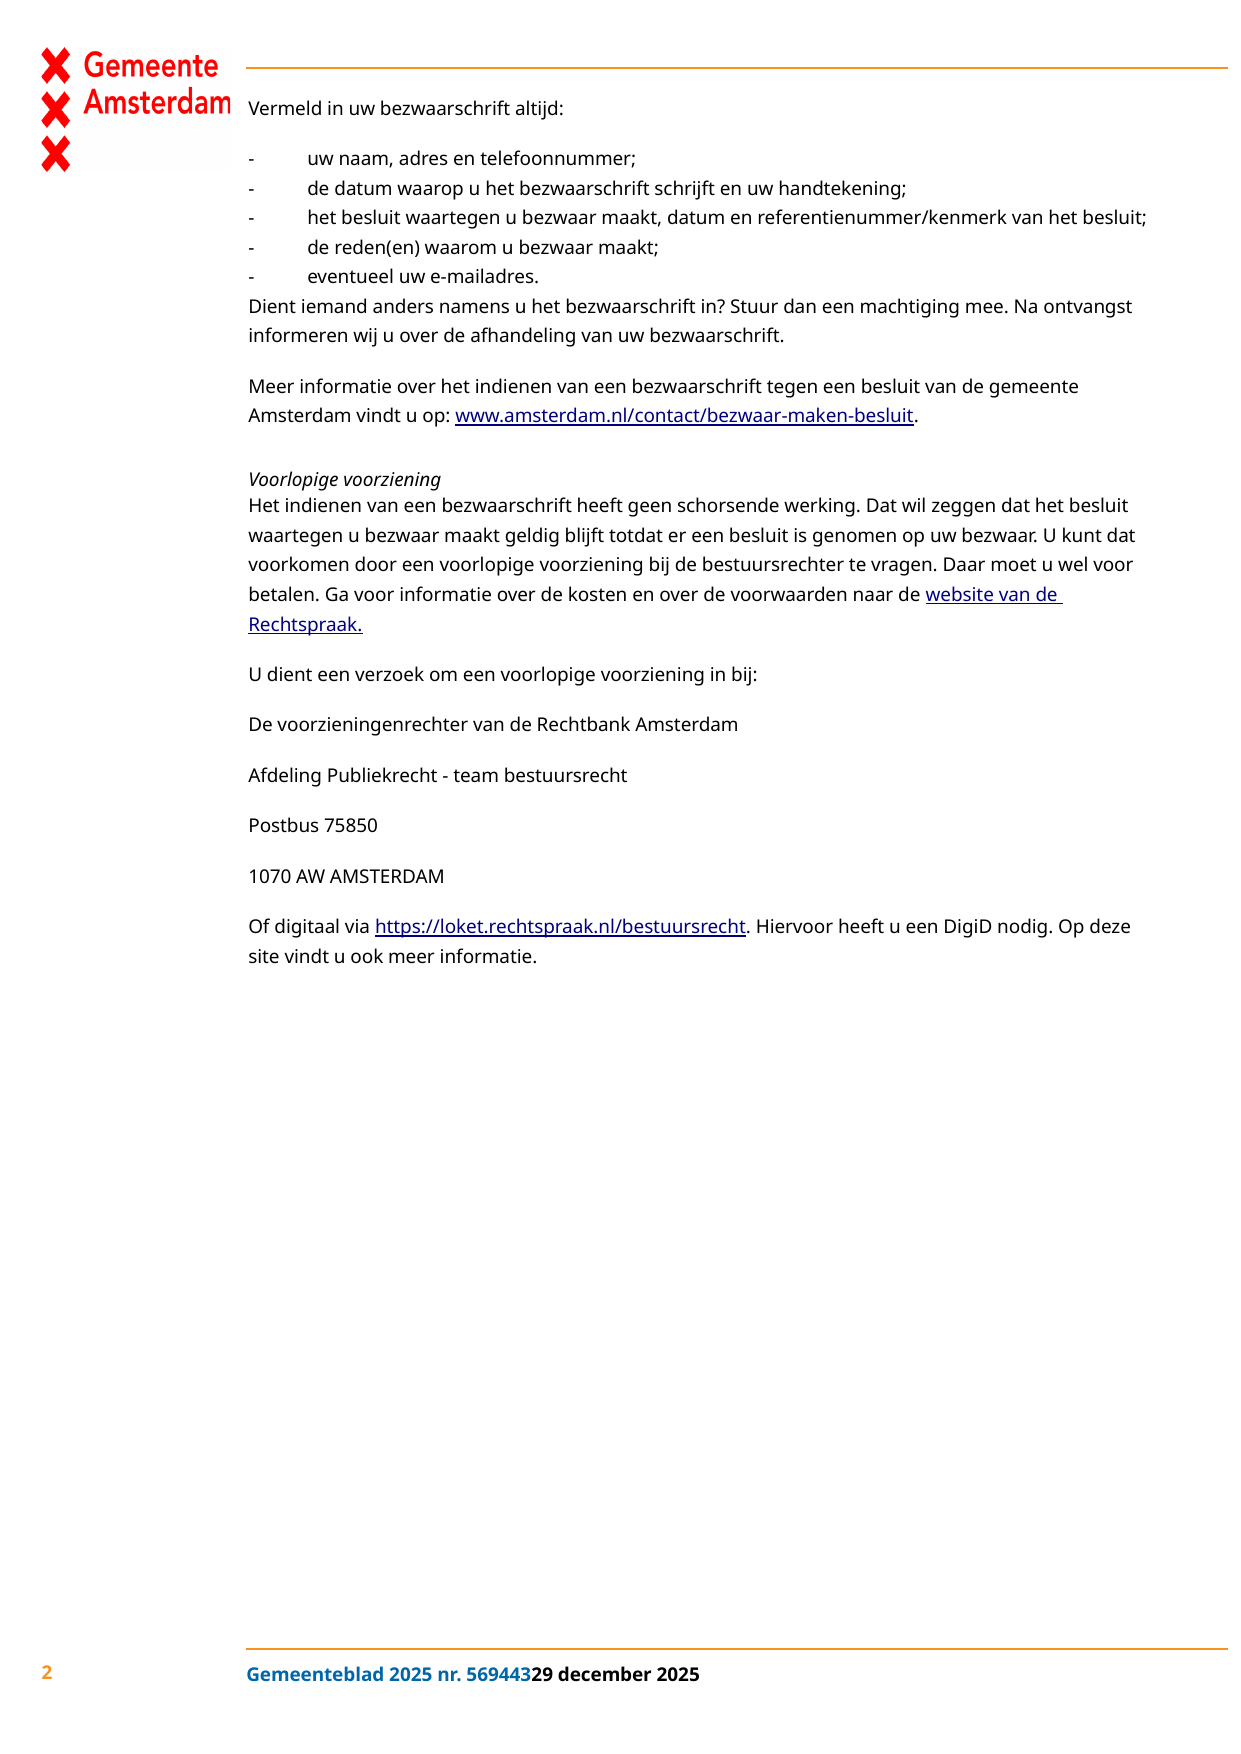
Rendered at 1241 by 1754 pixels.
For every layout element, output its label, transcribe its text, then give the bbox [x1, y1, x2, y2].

list eventueel uw e-mailadres. [248, 263, 1152, 289]
text U dient een verzoek om een voorlopige voorziening in bij: [248, 661, 1152, 687]
text Vermeld in uw bezwaarschrift altijd: [248, 95, 1152, 121]
text 1070 AW AMSTERDAM [248, 863, 1152, 888]
list uw naam, adres en telefoonnummer; [248, 145, 1152, 171]
text Postbus 75850 [248, 812, 1152, 838]
text Of digitaal via https://loket.rechtspraak.nl/bestuursrecht. Hiervoor heeft u een DigiD nodig. Op deze site vindt u ook meer informatie. [248, 913, 1152, 968]
text Meer informatie over het indienen van een bezwaarschrift tegen een besluit van de gemeente Amsterdam vindt u op: www.amsterdam.nl/contact/bezwaar-maken-besluit. [248, 373, 1152, 428]
list de datum waarop u het bezwaarschrift schrijft en uw handtekening; [248, 175, 1152, 201]
text Dient iemand anders namens u het bezwaarschrift in? Stuur dan een machtiging mee. Na ontvangst informeren wij u over de afhandeling van uw bezwaarschrift. [248, 293, 1152, 348]
picture [41, 47, 231, 172]
text Afdeling Publiekrecht - team bestuursrecht [248, 762, 1152, 788]
list de reden(en) waarom u bezwaar maakt; [248, 234, 1152, 260]
list het besluit waartegen u bezwaar maakt, datum en referentienummer/kenmerk van het besluit; [248, 204, 1152, 230]
text Voorlopige voorziening [248, 467, 1152, 492]
text De voorzieningenrechter van de Rechtbank Amsterdam [248, 712, 1152, 737]
text Het indienen van een bezwaarschrift heeft geen schorsende werking. Dat wil zeggen dat het besluit waartegen u bezwaar maakt geldig blijft totdat er een besluit is genomen op uw bezwaar. U kunt dat voorkomen door een voorlopige voorziening bij de bestuursrechter te vragen. Daar moet u wel voor betalen. Ga voor informatie over de kosten en over de voorwaarden naar de website van de Rechtspraak. [248, 492, 1152, 636]
